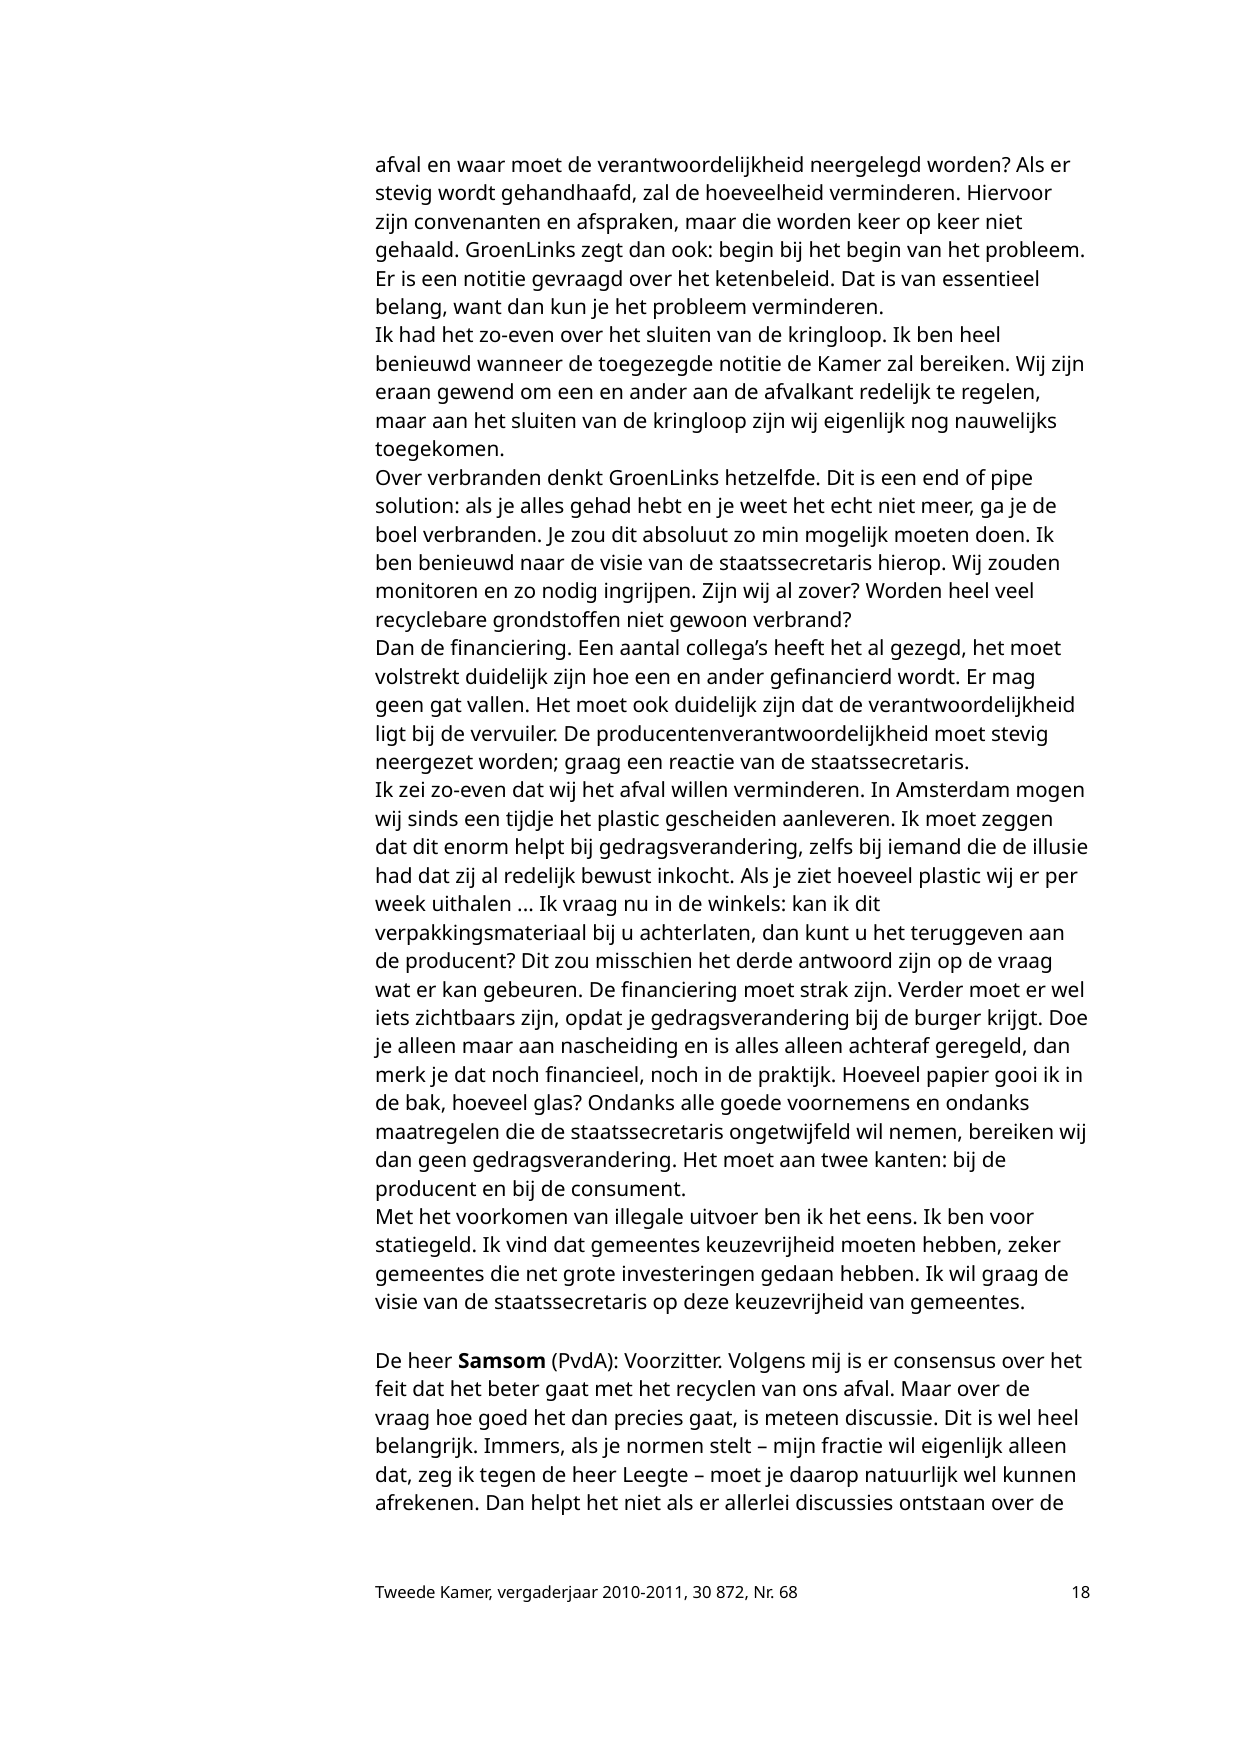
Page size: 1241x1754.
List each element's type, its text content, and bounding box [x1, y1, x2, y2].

text De heer Samsom (PvdA): Voorzitter. Volgens mij is er consensus over het feit dat het beter gaat met het recyclen van ons afval. Maar over de vraag hoe goed het dan precies gaat, is meteen discussie. Dit is wel heel belangrijk. Immers, als je normen stelt – mijn fractie wil eigenlijk alleen dat, zeg ik tegen de heer Leegte – moet je daarop natuurlijk wel kunnen afrekenen. Dan helpt het niet als er allerlei discussies ontstaan over de [375, 1346, 1090, 1517]
text Dan de financiering. Een aantal collega’s heeft het al gezegd, het moet volstrekt duidelijk zijn hoe een en ander gefinancierd wordt. Er mag geen gat vallen. Het moet ook duidelijk zijn dat de verantwoordelijkheid ligt bij de vervuiler. De producentenverantwoordelijkheid moet stevig neergezet worden; graag een reactie van de staatssecretaris. [375, 633, 1090, 776]
text Ik zei zo-even dat wij het afval willen verminderen. In Amsterdam mogen wij sinds een tijdje het plastic gescheiden aanleveren. Ik moet zeggen dat dit enorm helpt bij gedragsverandering, zelfs bij iemand die de illusie had dat zij al redelijk bewust inkocht. Als je ziet hoeveel plastic wij er per week uithalen ... Ik vraag nu in de winkels: kan ik dit verpakkingsmateriaal bij u achterlaten, dan kunt u het teruggeven aan de producent? Dit zou misschien het derde antwoord zijn op de vraag wat er kan gebeuren. De financiering moet strak zijn. Verder moet er wel iets zichtbaars zijn, opdat je gedragsverandering bij de burger krijgt. Doe je alleen maar aan nascheiding en is alles alleen achteraf geregeld, dan merk je dat noch financieel, noch in de praktijk. Hoeveel papier gooi ik in de bak, hoeveel glas? Ondanks alle goede voornemens en ondanks maatregelen die de staatssecretaris ongetwijfeld wil nemen, bereiken wij dan geen gedragsverandering. Het moet aan twee kanten: bij de producent en bij de consument. [375, 776, 1090, 1202]
text Over verbranden denkt GroenLinks hetzelfde. Dit is een end of pipe solution: als je alles gehad hebt en je weet het echt niet meer, ga je de boel verbranden. Je zou dit absoluut zo min mogelijk moeten doen. Ik ben benieuwd naar de visie van de staatssecretaris hierop. Wij zouden monitoren en zo nodig ingrijpen. Zijn wij al zover? Worden heel veel recyclebare grondstoffen niet gewoon verbrand? [375, 463, 1090, 633]
text Met het voorkomen van illegale uitvoer ben ik het eens. Ik ben voor statiegeld. Ik vind dat gemeentes keuzevrijheid moeten hebben, zeker gemeentes die net grote investeringen gedaan hebben. Ik wil graag de visie van de staatssecretaris op deze keuzevrijheid van gemeentes. [375, 1202, 1090, 1316]
text Ik had het zo-even over het sluiten van de kringloop. Ik ben heel benieuwd wanneer de toegezegde notitie de Kamer zal bereiken. Wij zijn eraan gewend om een en ander aan de afvalkant redelijk te regelen, maar aan het sluiten van de kringloop zijn wij eigenlijk nog nauwelijks toegekomen. [375, 321, 1090, 463]
text afval en waar moet de verantwoordelijkheid neergelegd worden? Als er stevig wordt gehandhaafd, zal de hoeveelheid verminderen. Hiervoor zijn convenanten en afspraken, maar die worden keer op keer niet gehaald. GroenLinks zegt dan ook: begin bij het begin van het probleem. Er is een notitie gevraagd over het ketenbeleid. Dat is van essentieel belang, want dan kun je het probleem verminderen. [375, 150, 1090, 321]
